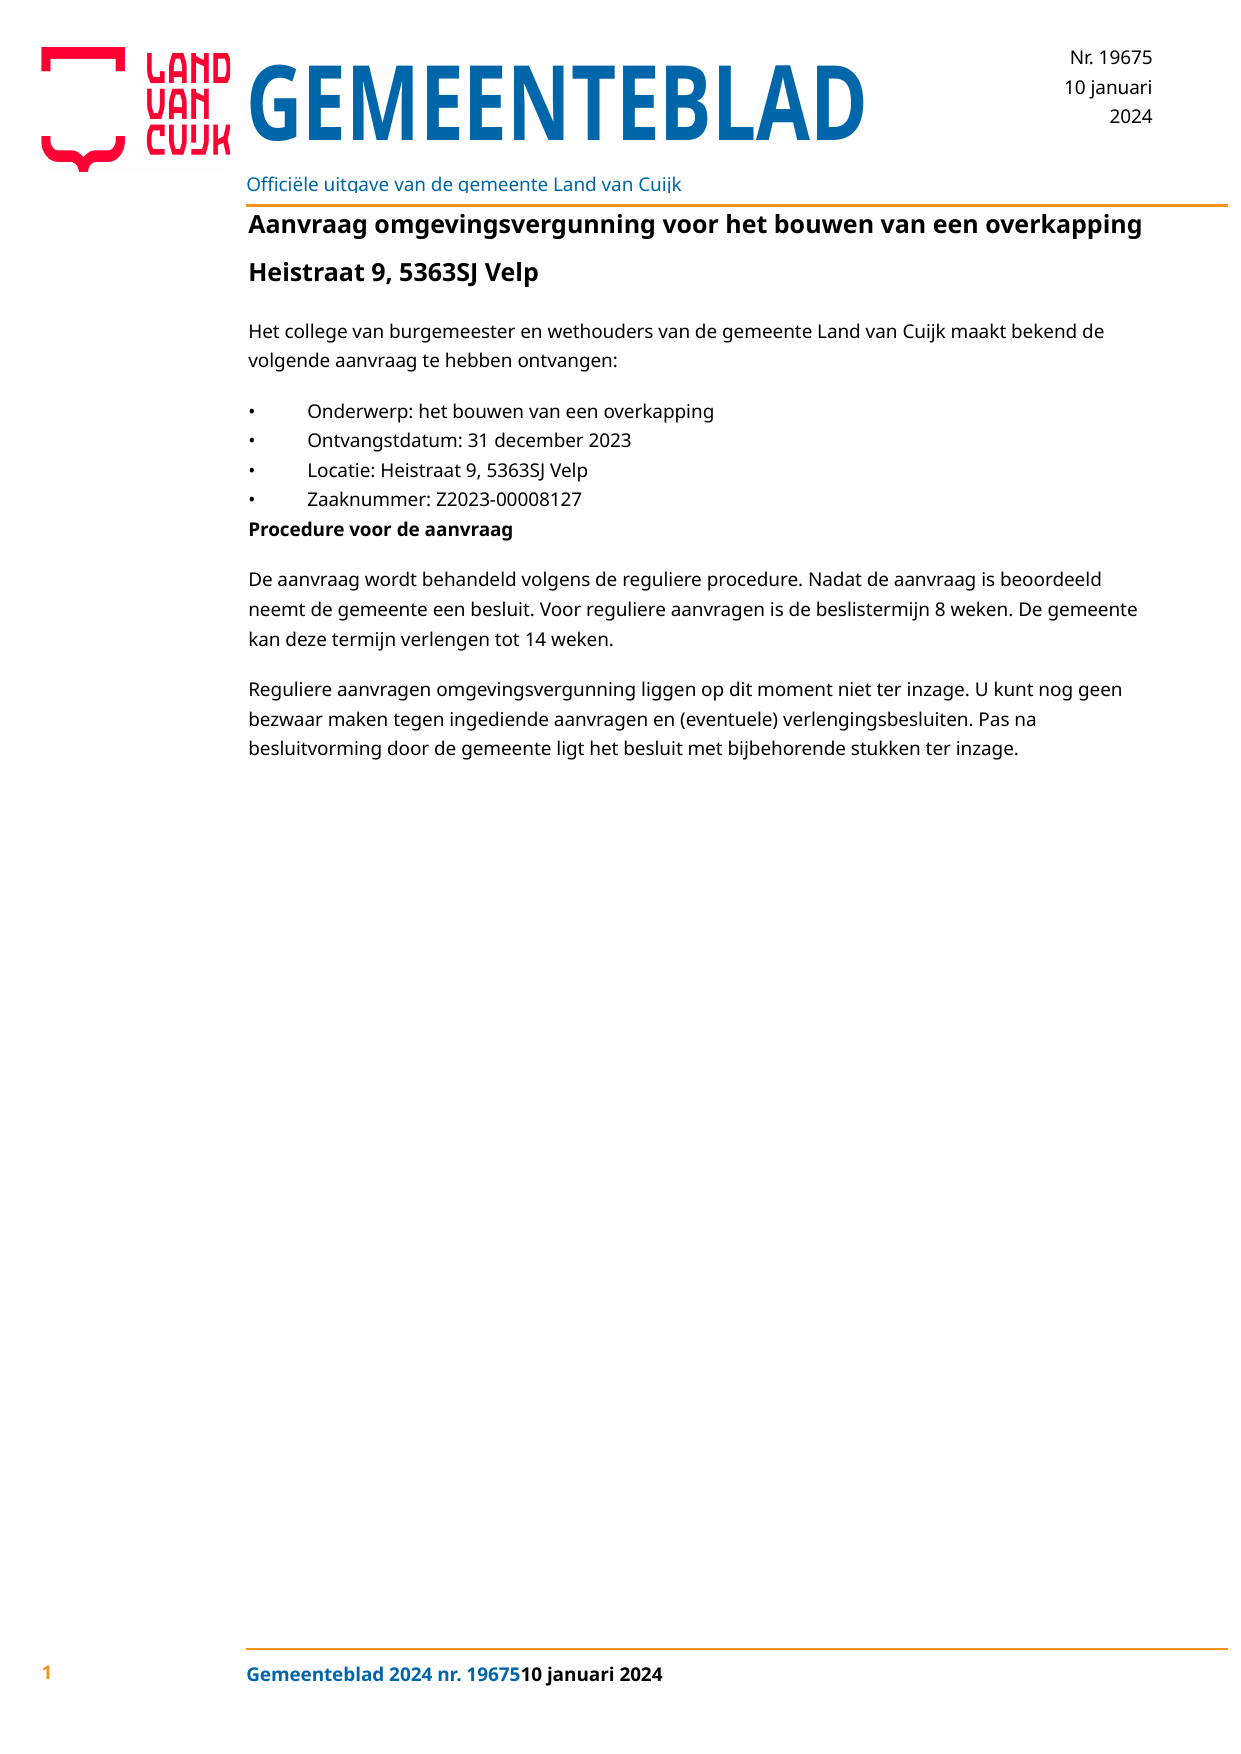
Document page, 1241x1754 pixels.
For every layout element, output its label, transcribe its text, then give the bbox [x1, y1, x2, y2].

text Reguliere aanvragen omgevingsvergunning liggen op dit moment niet ter inzage. U kunt nog geen bezwaar maken tegen ingediende aanvragen en (eventuele) verlengingsbesluiten. Pas na besluitvorming door de gemeente ligt het besluit met bijbehorende stukken ter inzage. [248, 676, 1152, 761]
list Onderwerp: het bouwen van een overkapping [248, 398, 1152, 424]
text Procedure voor de aanvraag [248, 516, 1152, 542]
list Locatie: Heistraat 9, 5363SJ Velp [248, 457, 1152, 483]
picture [41, 47, 231, 172]
list Zaaknummer: Z2023-00008127 [248, 487, 1152, 512]
text Aanvraag omgevingsvergunning voor het bouwen van een overkapping Heistraat 9, 5363SJ Velp [248, 207, 1152, 288]
text Het college van burgemeester en wethouders van de gemeente Land van Cuijk maakt bekend de volgende aanvraag te hebben ontvangen: [248, 318, 1152, 373]
text De aanvraag wordt behandeld volgens de reguliere procedure. Nadat de aanvraag is beoordeeld neemt de gemeente een besluit. Voor reguliere aanvragen is de beslistermijn 8 weken. De gemeente kan deze termijn verlengen tot 14 weken. [248, 567, 1152, 652]
list Ontvangstdatum: 31 december 2023 [248, 427, 1152, 453]
